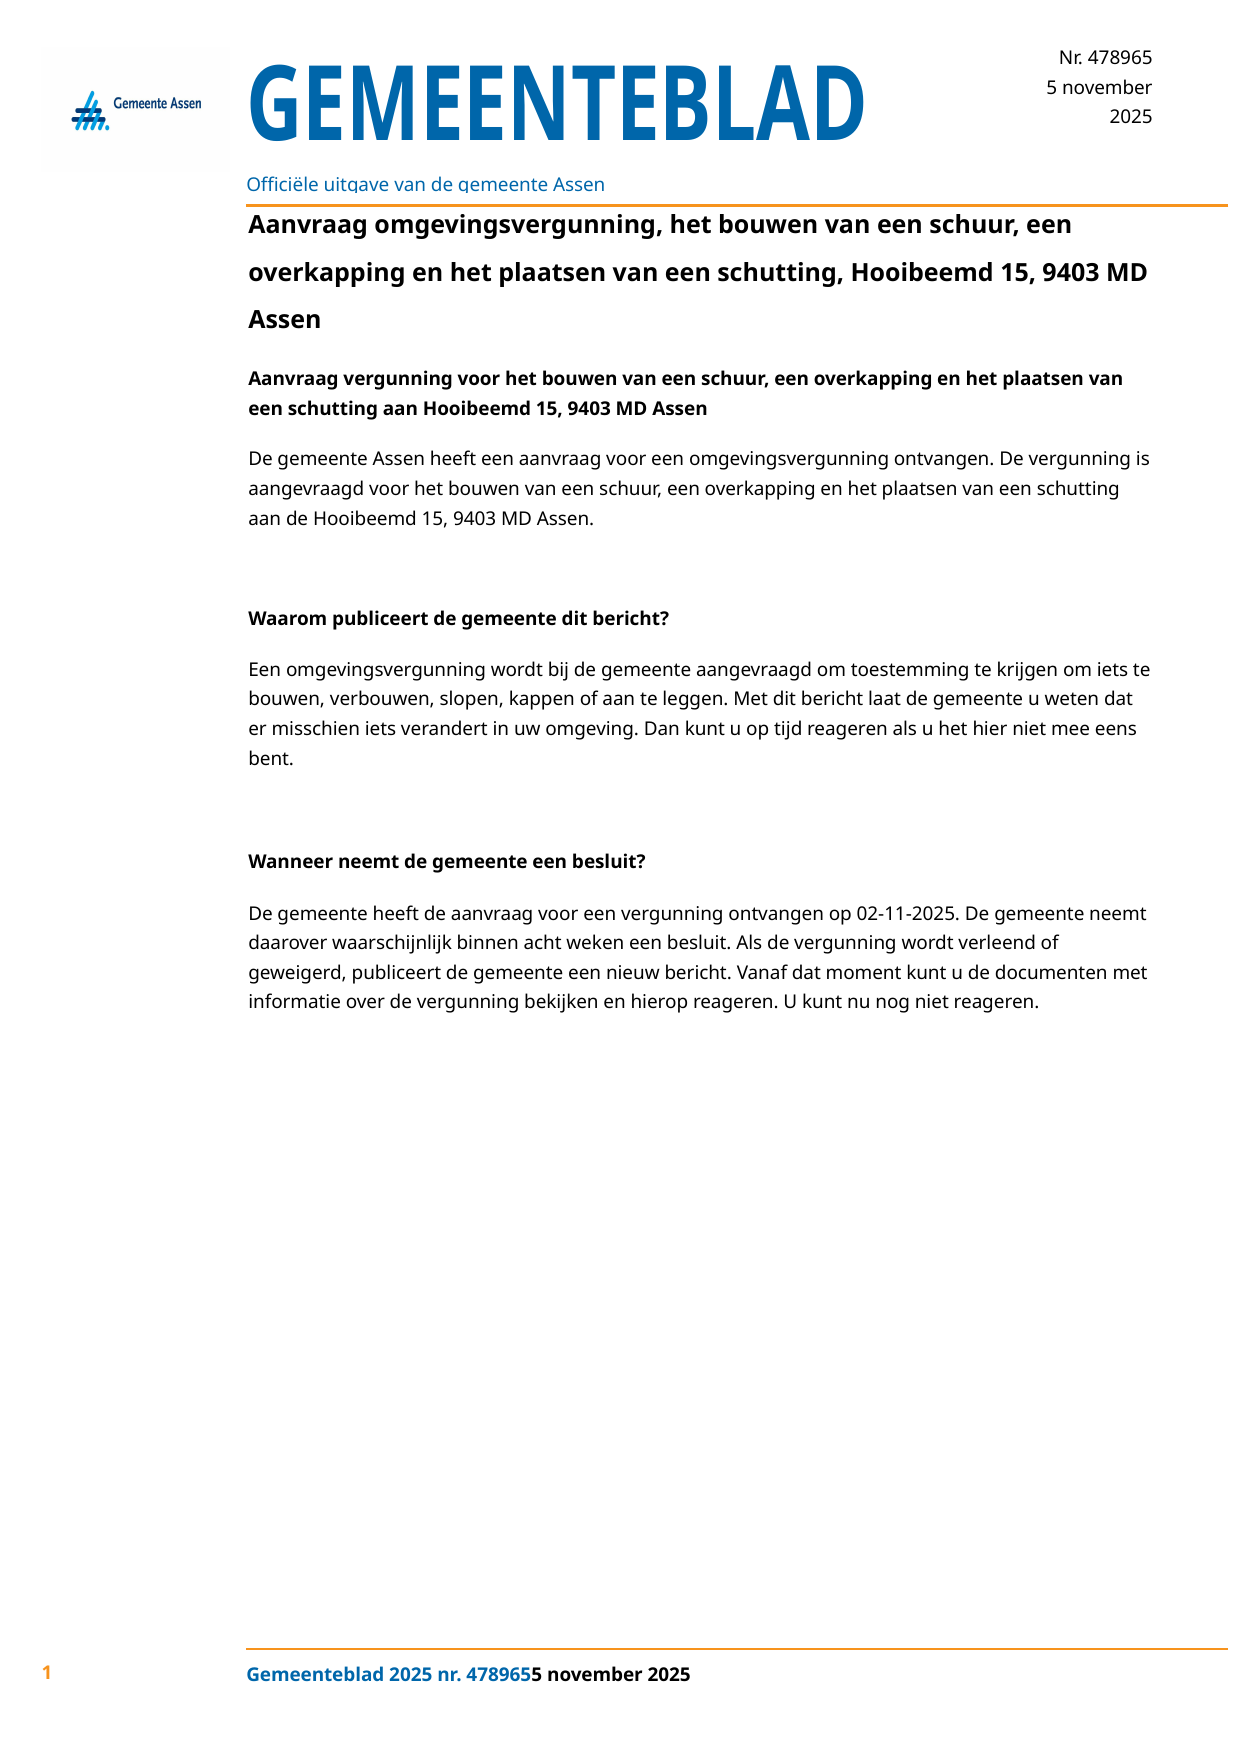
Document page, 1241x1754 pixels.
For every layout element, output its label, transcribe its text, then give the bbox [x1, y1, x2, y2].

text Waarom publiceert de gemeente dit bericht? [248, 606, 1152, 631]
text ﻿Wanneer neemt de gemeente een besluit? [248, 846, 1152, 875]
text Aanvraag omgevingsvergunning, het bouwen van een schuur, een overkapping en het plaatsen van een schutting, Hooibeemd 15, 9403 MD Assen [248, 207, 1152, 336]
text De gemeente Assen heeft een aanvraag voor een omgevingsvergunning ontvangen. De vergunning is aangevraagd voor het bouwen van een schuur, een overkapping en het plaatsen van een schutting aan de Hooibeemd 15, 9403 MD Assen. [248, 446, 1152, 530]
picture [41, 47, 231, 172]
text De gemeente heeft de aanvraag voor een vergunning ontvangen op 02-11-2025. De gemeente neemt daarover waarschijnlijk binnen acht weken een besluit. Als de vergunning wordt verleend of geweigerd, publiceert de gemeente een nieuw bericht. Vanaf dat moment kunt u de documenten met informatie over de vergunning bekijken en hierop reageren. U kunt nu nog niet reageren. [248, 900, 1152, 1014]
text Een omgevingsvergunning wordt bij de gemeente aangevraagd om toestemming te krijgen om iets te bouwen, verbouwen, slopen, kappen of aan te leggen. Met dit bericht laat de gemeente u weten dat er misschien iets verandert in uw omgeving. Dan kunt u op tijd reageren als u het hier niet mee eens bent. [248, 656, 1152, 770]
text Aanvraag vergunning voor het bouwen van een schuur, een overkapping en het plaatsen van een schutting aan Hooibeemd 15, 9403 MD Assen [248, 366, 1152, 421]
